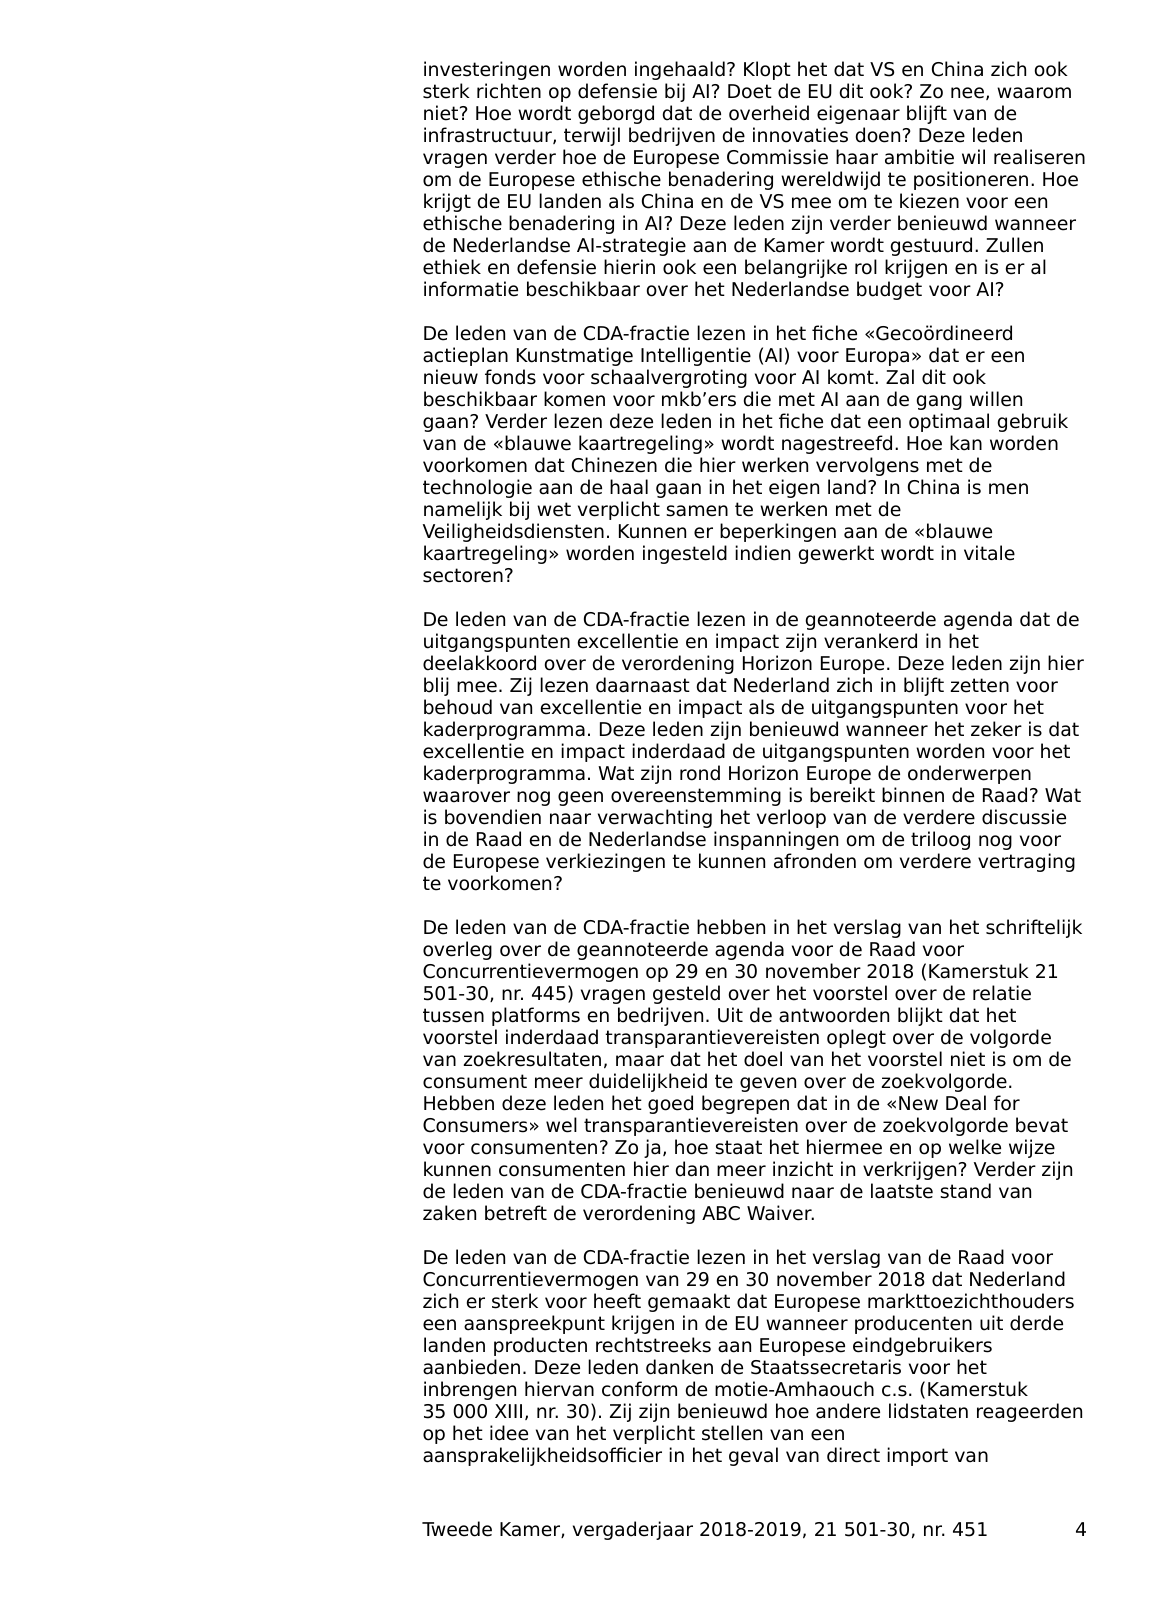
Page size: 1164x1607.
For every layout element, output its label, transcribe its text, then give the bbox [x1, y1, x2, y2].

text De leden van de CDA-fractie hebben in het verslag van het schriftelijk overleg over de geannoteerde agenda voor de Raad voor Concurrentievermogen op 29 en 30 november 2018 (Kamerstuk 21 501-30, nr. 445) vragen gesteld over het voorstel over de relatie tussen platforms en bedrijven. Uit de antwoorden blijkt dat het voorstel inderdaad transparantievereisten oplegt over de volgorde van zoekresultaten, maar dat het doel van het voorstel niet is om de consument meer duidelijkheid te geven over de zoekvolgorde. Hebben deze leden het goed begrepen dat in de «New Deal for Consumers» wel transparantievereisten over de zoekvolgorde bevat voor consumenten? Zo ja, hoe staat het hiermee en op welke wijze kunnen consumenten hier dan meer inzicht in verkrijgen? Verder zijn de leden van de CDA-fractie benieuwd naar de laatste stand van zaken betreft de verordening ABC Waiver. [422, 917, 1087, 1224]
text De leden van de CDA-fractie lezen in de geannoteerde agenda dat de uitgangspunten excellentie en impact zijn verankerd in het deelakkoord over de verordening Horizon Europe. Deze leden zijn hier blij mee. Zij lezen daarnaast dat Nederland zich in blijft zetten voor behoud van excellentie en impact als de uitgangspunten voor het kaderprogramma. Deze leden zijn benieuwd wanneer het zeker is dat excellentie en impact inderdaad de uitgangspunten worden voor het kaderprogramma. Wat zijn rond Horizon Europe de onderwerpen waarover nog geen overeenstemming is bereikt binnen de Raad? Wat is bovendien naar verwachting het verloop van de verdere discussie in de Raad en de Nederlandse inspanningen om de triloog nog voor de Europese verkiezingen te kunnen afronden om verdere vertraging te voorkomen? [422, 609, 1087, 895]
text De leden van de CDA-fractie lezen in het fiche «Gecoördineerd actieplan Kunstmatige Intelligentie (AI) voor Europa» dat er een nieuw fonds voor schaalvergroting voor AI komt. Zal dit ook beschikbaar komen voor mkb’ers die met AI aan de gang willen gaan? Verder lezen deze leden in het fiche dat een optimaal gebruik van de «blauwe kaartregeling» wordt nagestreefd. Hoe kan worden voorkomen dat Chinezen die hier werken vervolgens met de technologie aan de haal gaan in het eigen land? In China is men namelijk bij wet verplicht samen te werken met de Veiligheidsdiensten. Kunnen er beperkingen aan de «blauwe kaartregeling» worden ingesteld indien gewerkt wordt in vitale sectoren? [422, 323, 1087, 587]
text investeringen worden ingehaald? Klopt het dat VS en China zich ook sterk richten op defensie bij AI? Doet de EU dit ook? Zo nee, waarom niet? Hoe wordt geborgd dat de overheid eigenaar blijft van de infrastructuur, terwijl bedrijven de innovaties doen? Deze leden vragen verder hoe de Europese Commissie haar ambitie wil realiseren om de Europese ethische benadering wereldwijd te positioneren. Hoe krijgt de EU landen als China en de VS mee om te kiezen voor een ethische benadering in AI? Deze leden zijn verder benieuwd wanneer de Nederlandse AI-strategie aan de Kamer wordt gestuurd. Zullen ethiek en defensie hierin ook een belangrijke rol krijgen en is er al informatie beschikbaar over het Nederlandse budget voor AI? [422, 59, 1087, 301]
text De leden van de CDA-fractie lezen in het verslag van de Raad voor Concurrentievermogen van 29 en 30 november 2018 dat Nederland zich er sterk voor heeft gemaakt dat Europese markttoezichthouders een aanspreekpunt krijgen in de EU wanneer producenten uit derde landen producten rechtstreeks aan Europese eindgebruikers aanbieden. Deze leden danken de Staatssecretaris voor het inbrengen hiervan conform de motie-Amhaouch c.s. (Kamerstuk 35 000 XIII, nr. 30). Zij zijn benieuwd hoe andere lidstaten reageerden op het idee van het verplicht stellen van een aansprakelijkheidsofficier in het geval van direct import van [422, 1247, 1087, 1467]
